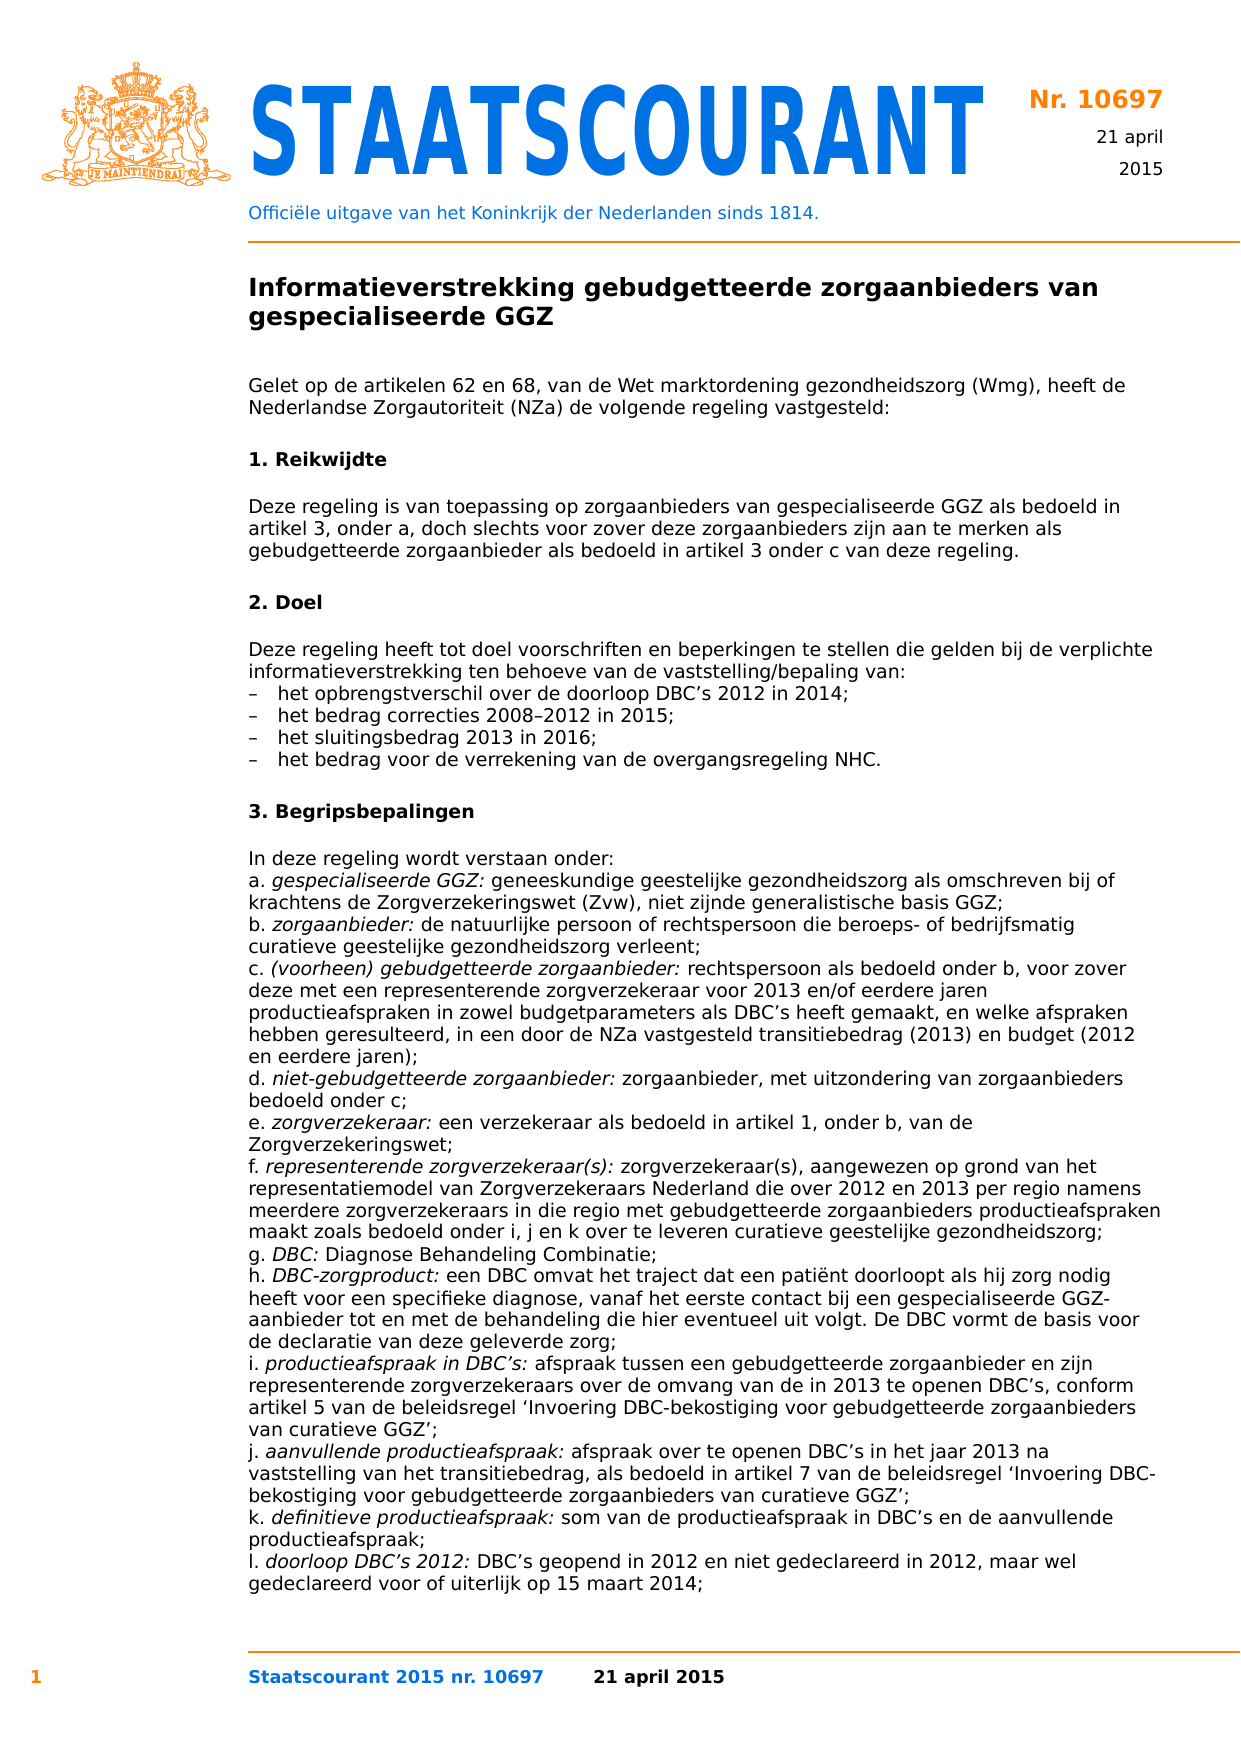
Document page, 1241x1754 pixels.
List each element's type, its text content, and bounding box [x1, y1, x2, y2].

text f. representerende zorgverzekeraar(s): zorgverzekeraar(s), aangewezen op grond van het representatiemodel van Zorgverzekeraars Nederland die over 2012 en 2013 per regio namens meerdere zorgverzekeraars in die regio met gebudgetteerde zorgaanbieders productieafspraken maakt zoals bedoeld onder i, j en k over te leveren curatieve geestelijke gezondheidszorg; [248, 1156, 1163, 1243]
subtitle 1. Reikwijdte [248, 449, 1163, 471]
text – het opbrengstverschil over de doorloop DBC’s 2012 in 2014; [248, 683, 1163, 705]
text g. DBC: Diagnose Behandeling Combinatie; [248, 1243, 1163, 1265]
text d. niet-gebudgetteerde zorgaanbieder: zorgaanbieder, met uitzondering van zorgaanbieders bedoeld onder c; [248, 1068, 1163, 1112]
text – het bedrag correcties 2008–2012 in 2015; [248, 705, 1163, 727]
text a. gespecialiseerde GGZ: geneeskundige geestelijke gezondheidszorg als omschreven bij of krachtens de Zorgverzekeringswet (Zvw), niet zijnde generalistische basis GGZ; [248, 870, 1163, 914]
table_header STAATSCOURANT [248, 62, 998, 203]
table_cell Officiële uitgave van het Koninkrijk der Nederlanden sinds 1814. [248, 203, 1240, 241]
subtitle 3. Begripsbepalingen [248, 801, 1163, 823]
text – het bedrag voor de verrekening van de overgangsregeling NHC. [248, 749, 1163, 771]
table_cell 2015 [998, 153, 1240, 203]
text i. productieafspraak in DBC’s: afspraak tussen een gebudgetteerde zorgaanbieder en zijn representerende zorgverzekeraars over de omvang van de in 2013 te openen DBC’s, conform artikel 5 van de beleidsregel ‘Invoering DBC-bekostiging voor gebudgetteerde zorgaanbieders van curatieve GGZ’; [248, 1353, 1163, 1441]
text Deze regeling is van toepassing op zorgaanbieders van gespecialiseerde GGZ als bedoeld in artikel 3, onder a, doch slechts voor zover deze zorgaanbieders zijn aan te merken als gebudgetteerde zorgaanbieder als bedoeld in artikel 3 onder c van deze regeling. [248, 496, 1163, 562]
picture [41, 62, 231, 186]
table_header [25, 62, 248, 241]
table_header Nr. 10697 [998, 62, 1240, 121]
subtitle 2. Doel [248, 592, 1163, 614]
text Gelet op de artikelen 62 en 68, van de Wet marktordening gezondheidszorg (Wmg), heeft de Nederlandse Zorgautoriteit (NZa) de volgende regeling vastgesteld: [248, 375, 1163, 419]
text e. zorgverzekeraar: een verzekeraar als bedoeld in artikel 1, onder b, van de Zorgverzekeringswet; [248, 1112, 1163, 1156]
text b. zorgaanbieder: de natuurlijke persoon of rechtspersoon die beroeps- of bedrijfsmatig curatieve geestelijke gezondheidszorg verleent; [248, 914, 1163, 958]
text l. doorloop DBC’s 2012: DBC’s geopend in 2012 en niet gedeclareerd in 2012, maar wel gedeclareerd voor of uiterlijk op 15 maart 2014; [248, 1551, 1163, 1595]
text j. aanvullende productieafspraak: afspraak over te openen DBC’s in het jaar 2013 na vaststelling van het transitiebedrag, als bedoeld in artikel 7 van de beleidsregel ‘Invoering DBC-bekostiging voor gebudgetteerde zorgaanbieders van curatieve GGZ’; [248, 1441, 1163, 1507]
text In deze regeling wordt verstaan onder: [248, 848, 1163, 870]
text – het sluitingsbedrag 2013 in 2016; [248, 727, 1163, 749]
text c. (voorheen) gebudgetteerde zorgaanbieder: rechtspersoon als bedoeld onder b, voor zover deze met een representerende zorgverzekeraar voor 2013 en/of eerdere jaren productieafspraken in zowel budgetparameters als DBC’s heeft gemaakt, en welke afspraken hebben geresulteerd, in een door de NZa vastgesteld transitiebedrag (2013) en budget (2012 en eerdere jaren); [248, 958, 1163, 1068]
subtitle Informatieverstrekking gebudgetteerde zorgaanbieders van gespecialiseerde GGZ [248, 273, 1163, 331]
text h. DBC-zorgproduct: een DBC omvat het traject dat een patiënt doorloopt als hij zorg nodig heeft voor een specifieke diagnose, vanaf het eerste contact bij een gespecialiseerde GGZ-aanbieder tot en met de behandeling die hier eventueel uit volgt. De DBC vormt de basis voor de declaratie van deze geleverde zorg; [248, 1265, 1163, 1353]
text k. definitieve productieafspraak: som van de productieafspraak in DBC’s en de aanvullende productieafspraak; [248, 1507, 1163, 1551]
table_cell 21 april [998, 121, 1240, 153]
text Deze regeling heeft tot doel voorschriften en beperkingen te stellen die gelden bij de verplichte informatieverstrekking ten behoeve van de vaststelling/bepaling van: [248, 639, 1163, 683]
